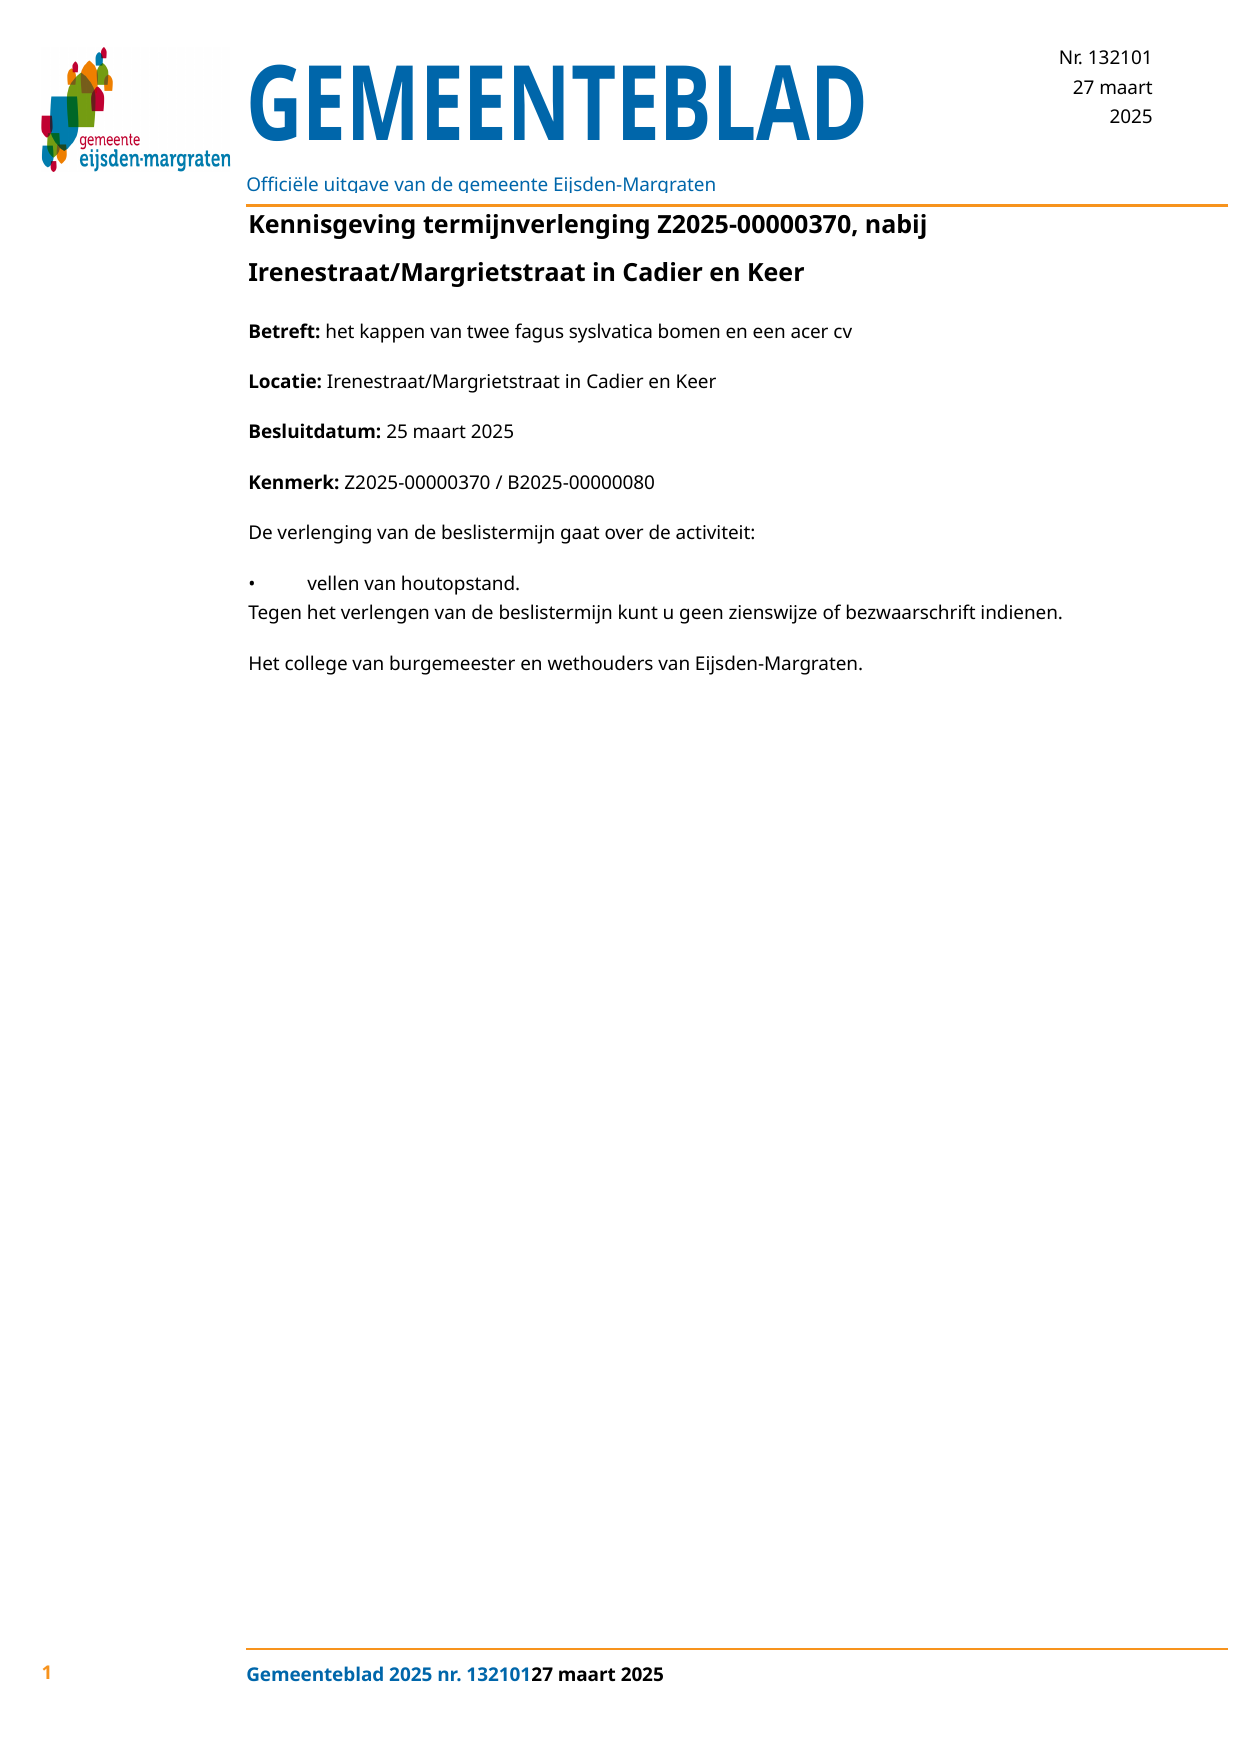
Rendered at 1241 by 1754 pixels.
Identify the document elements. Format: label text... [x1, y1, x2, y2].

text Kennisgeving termijnverlenging Z2025-00000370, nabij Irenestraat/Margrietstraat in Cadier en Keer [248, 207, 1152, 288]
picture [41, 47, 231, 172]
text Tegen het verlengen van de beslistermijn kunt u geen zienswijze of bezwaarschrift indienen. [248, 599, 1152, 625]
text Het college van burgemeester en wethouders van Eijsden-Margraten. [248, 650, 1152, 676]
text Betreft: het kappen van twee fagus syslvatica bomen en een acer cv [248, 318, 1152, 344]
text Besluitdatum: 25 maart 2025 [248, 419, 1152, 444]
text De verlenging van de beslistermijn gaat over de activiteit: [248, 519, 1152, 545]
list vellen van houtopstand. [248, 570, 1152, 596]
text Kenmerk: Z2025-00000370 / B2025-00000080 [248, 469, 1152, 495]
text Locatie: Irenestraat/Margrietstraat in Cadier en Keer [248, 368, 1152, 394]
